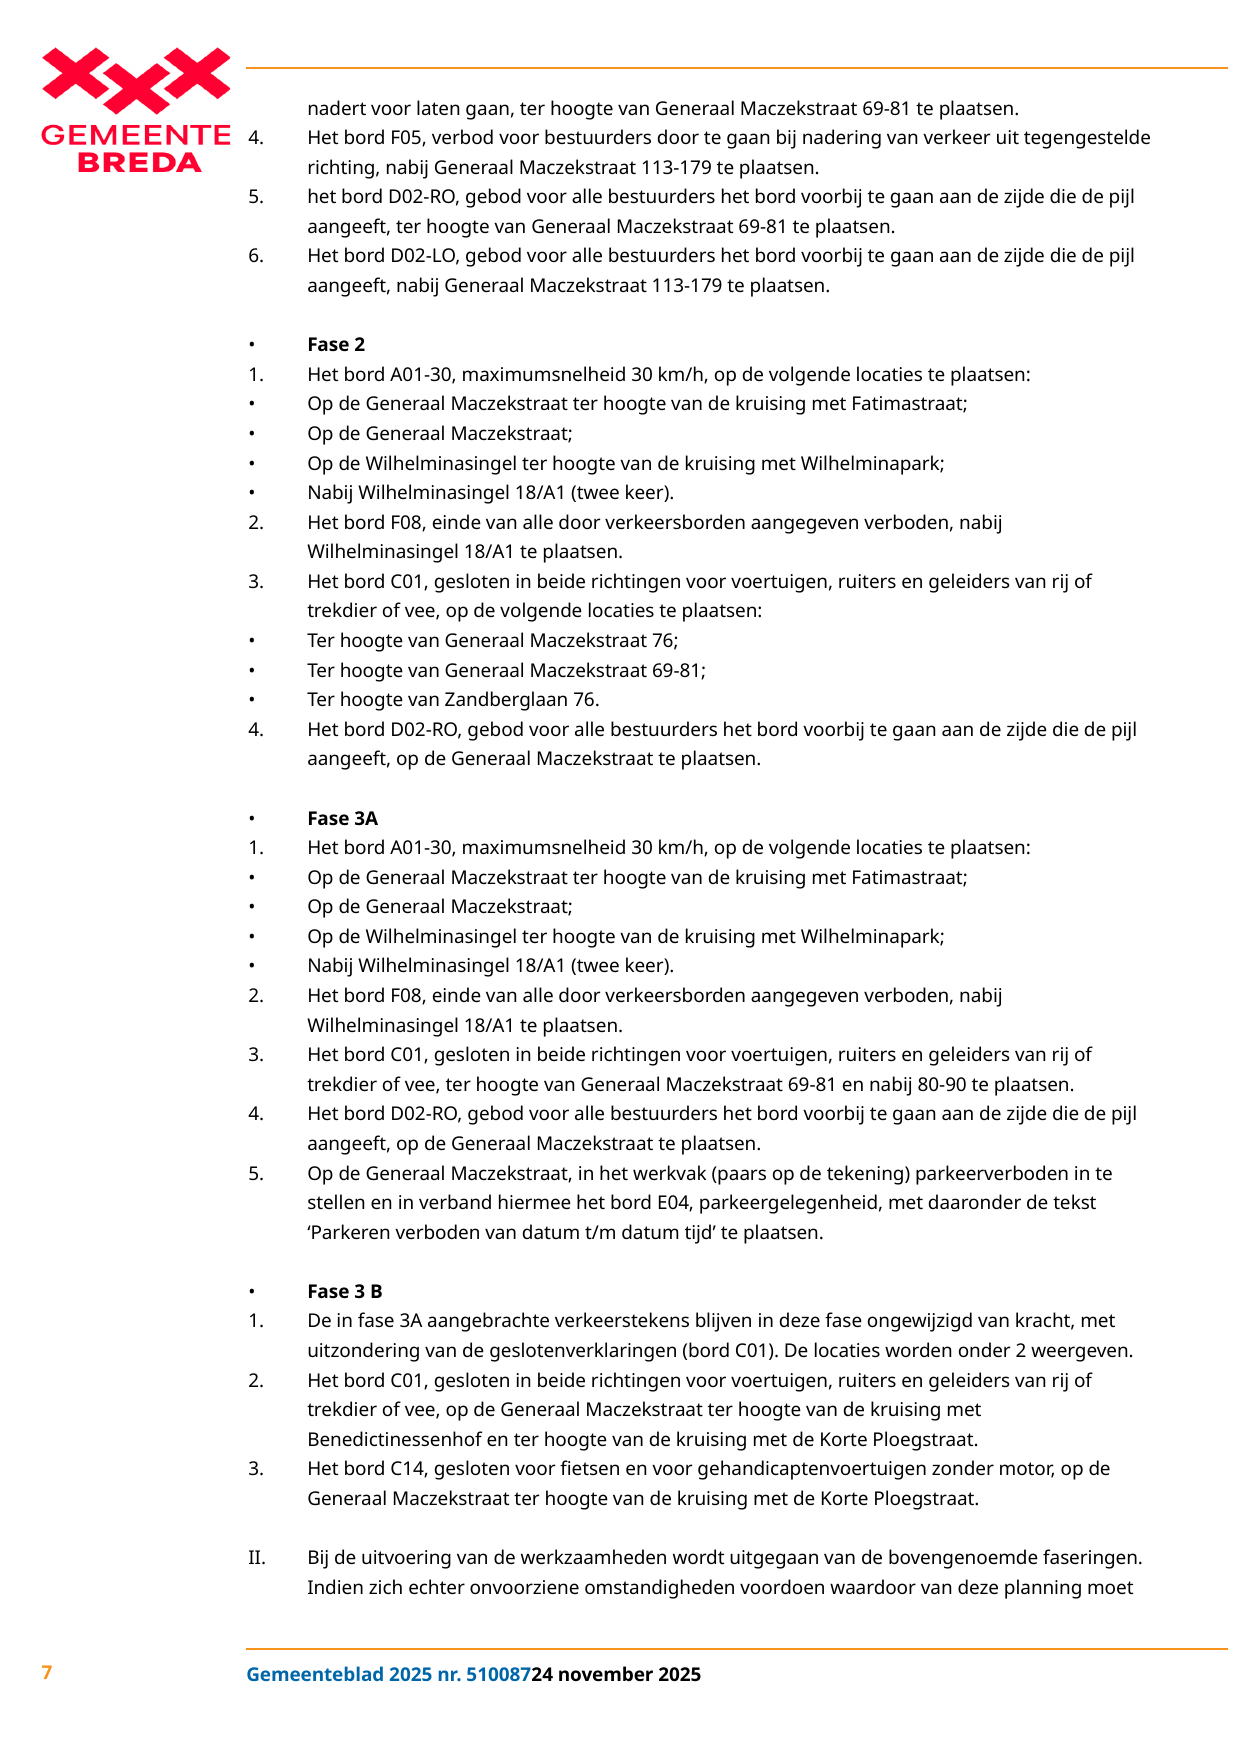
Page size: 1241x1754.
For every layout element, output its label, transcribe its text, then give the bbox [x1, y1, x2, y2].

list Ter hoogte van Zandberglaan 76. [248, 686, 1152, 712]
list Nabij Wilhelminasingel 18/A1 (twee keer). [248, 953, 1152, 978]
list Fase 3A [248, 805, 1152, 831]
list Het bord D02-RO, gebod voor alle bestuurders het bord voorbij te gaan aan de zijde die de pijl aangeeft, op de Generaal Maczekstraat te plaatsen. [248, 1101, 1152, 1156]
list Ter hoogte van Generaal Maczekstraat 76; [248, 627, 1152, 653]
list De in fase 3A aangebrachte verkeerstekens blijven in deze fase ongewijzigd van kracht, met uitzondering van de geslotenverklaringen (bord C01). De locaties worden onder 2 weergeven. [248, 1308, 1152, 1363]
picture [41, 47, 231, 172]
list nadert voor laten gaan, ter hoogte van Generaal Maczekstraat 69-81 te plaatsen. [248, 95, 1152, 121]
list Op de Generaal Maczekstraat ter hoogte van de kruising met Fatimastraat; [248, 391, 1152, 416]
list Op de Generaal Maczekstraat ter hoogte van de kruising met Fatimastraat; [248, 864, 1152, 890]
list Ter hoogte van Generaal Maczekstraat 69-81; [248, 657, 1152, 683]
list Nabij Wilhelminasingel 18/A1 (twee keer). [248, 479, 1152, 505]
list Op de Generaal Maczekstraat, in het werkvak (paars op de tekening) parkeerverboden in te stellen en in verband hiermee het bord E04, parkeergelegenheid, met daaronder de tekst ‘Parkeren verboden van datum t/m datum tijd’ te plaatsen. [248, 1160, 1152, 1245]
list Het bord C01, gesloten in beide richtingen voor voertuigen, ruiters en geleiders van rij of trekdier of vee, ter hoogte van Generaal Maczekstraat 69-81 en nabij 80-90 te plaatsen. [248, 1041, 1152, 1097]
list Op de Wilhelminasingel ter hoogte van de kruising met Wilhelminapark; [248, 450, 1152, 476]
list Op de Wilhelminasingel ter hoogte van de kruising met Wilhelminapark; [248, 923, 1152, 949]
list Het bord C01, gesloten in beide richtingen voor voertuigen, ruiters en geleiders van rij of trekdier of vee, op de volgende locaties te plaatsen: [248, 568, 1152, 623]
list Het bord D02-LO, gebod voor alle bestuurders het bord voorbij te gaan aan de zijde die de pijl aangeeft, nabij Generaal Maczekstraat 113-179 te plaatsen. [248, 243, 1152, 298]
list Het bord F08, einde van alle door verkeersborden aangegeven verboden, nabij Wilhelminasingel 18/A1 te plaatsen. [248, 509, 1152, 564]
list Het bord F05, verbod voor bestuurders door te gaan bij nadering van verkeer uit tegengestelde richting, nabij Generaal Maczekstraat 113-179 te plaatsen. [248, 124, 1152, 180]
list Het bord A01-30, maximumsnelheid 30 km/h, op de volgende locaties te plaatsen: [248, 361, 1152, 387]
list het bord D02-RO, gebod voor alle bestuurders het bord voorbij te gaan aan de zijde die de pijl aangeeft, ter hoogte van Generaal Maczekstraat 69-81 te plaatsen. [248, 183, 1152, 239]
list Het bord D02-RO, gebod voor alle bestuurders het bord voorbij te gaan aan de zijde die de pijl aangeeft, op de Generaal Maczekstraat te plaatsen. [248, 716, 1152, 771]
list Bij de uitvoering van de werkzaamheden wordt uitgegaan van de bovengenoemde faseringen. Indien zich echter onvoorziene omstandigheden voordoen waardoor van deze planning moet [248, 1544, 1152, 1600]
list Het bord C14, gesloten voor fietsen en voor gehandicaptenvoertuigen zonder motor, op de Generaal Maczekstraat ter hoogte van de kruising met de Korte Ploegstraat. [248, 1456, 1152, 1511]
list Het bord C01, gesloten in beide richtingen voor voertuigen, ruiters en geleiders van rij of trekdier of vee, op de Generaal Maczekstraat ter hoogte van de kruising met Benedictinessenhof en ter hoogte van de kruising met de Korte Ploegstraat. [248, 1367, 1152, 1452]
list Het bord A01-30, maximumsnelheid 30 km/h, op de volgende locaties te plaatsen: [248, 834, 1152, 860]
list Het bord F08, einde van alle door verkeersborden aangegeven verboden, nabij Wilhelminasingel 18/A1 te plaatsen. [248, 982, 1152, 1038]
list Op de Generaal Maczekstraat; [248, 420, 1152, 446]
list Fase 2 [248, 331, 1152, 357]
list Fase 3 B [248, 1278, 1152, 1304]
list Op de Generaal Maczekstraat; [248, 893, 1152, 919]
